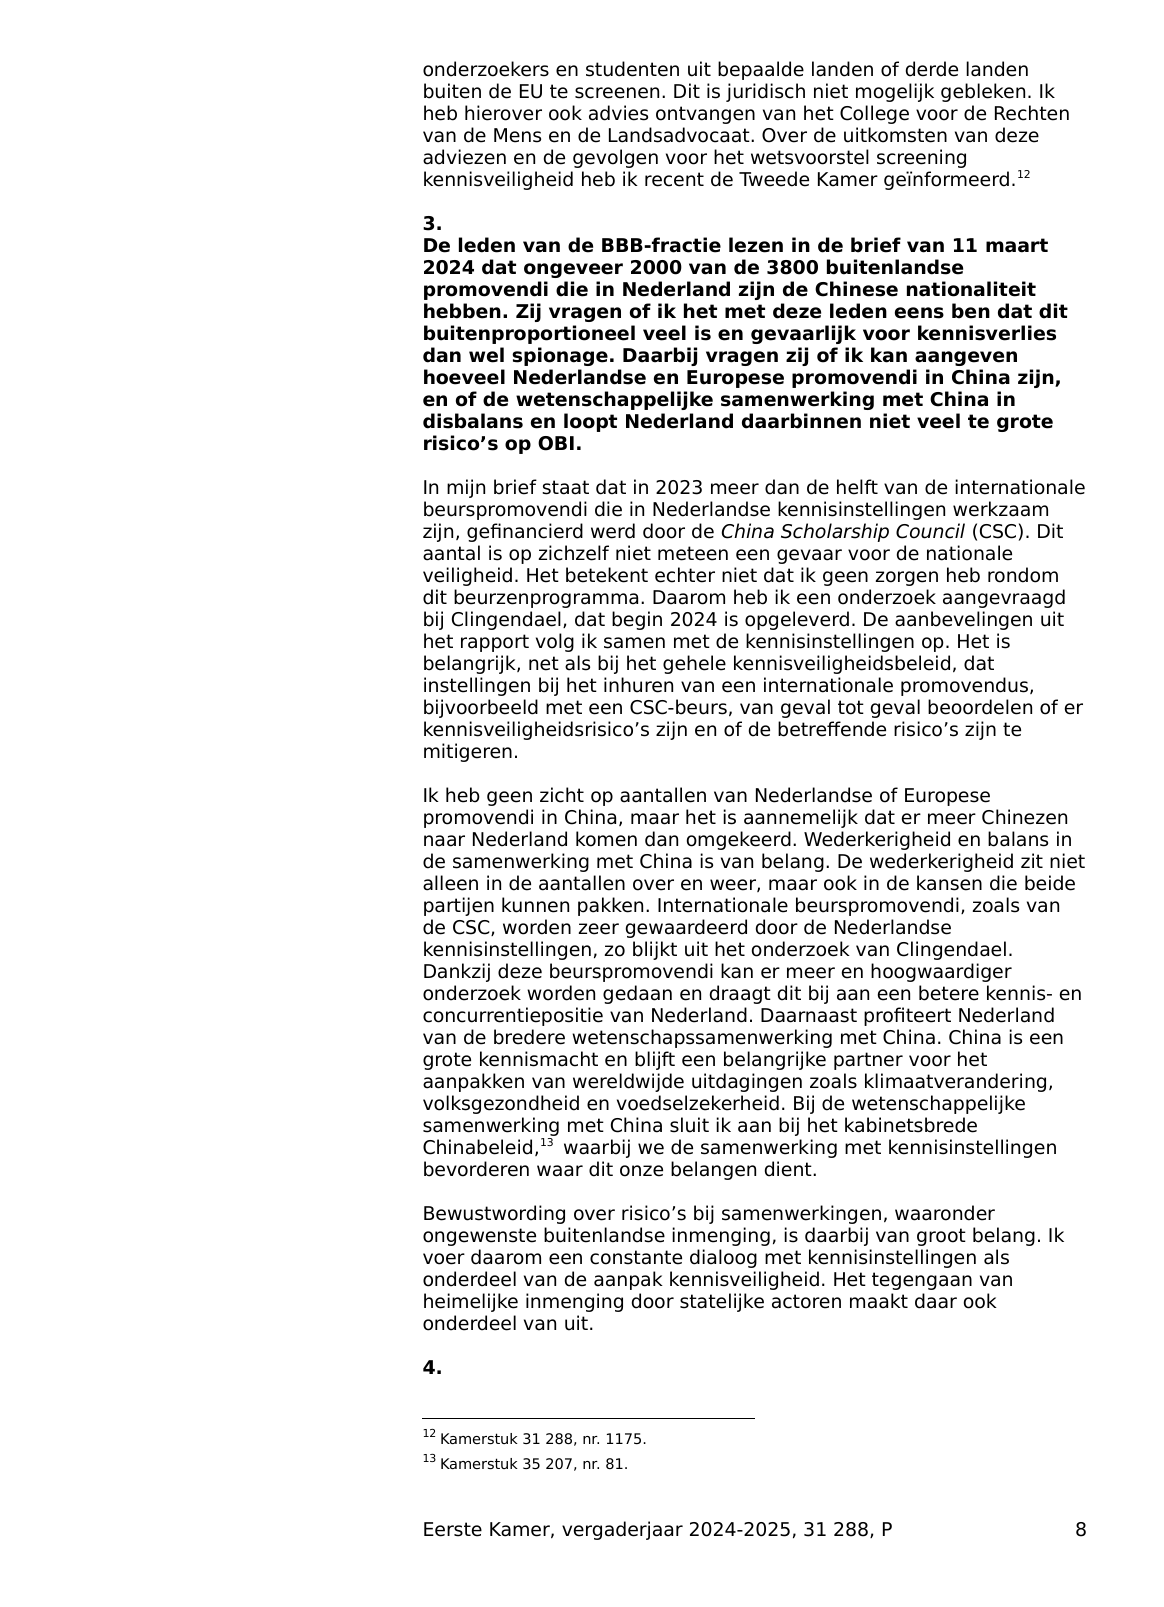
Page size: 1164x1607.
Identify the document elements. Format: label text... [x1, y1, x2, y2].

text In mijn brief staat dat in 2023 meer dan de helft van de internationale beurspromovendi die in Nederlandse kennisinstellingen werkzaam zijn, gefinancierd werd door de China Scholarship Council (CSC). Dit aantal is op zichzelf niet meteen een gevaar voor de nationale veiligheid. Het betekent echter niet dat ik geen zorgen heb rondom dit beurzenprogramma. Daarom heb ik een onderzoek aangevraagd bij Clingendael, dat begin 2024 is opgeleverd. De aanbevelingen uit het rapport volg ik samen met de kennisinstellingen op. Het is belangrijk, net als bij het gehele kennisveiligheidsbeleid, dat instellingen bij het inhuren van een internationale promovendus, bijvoorbeeld met een CSC-beurs, van geval tot geval beoordelen of er kennisveiligheidsrisico’s zijn en of de betreffende risico’s zijn te mitigeren. [422, 477, 1087, 763]
text De leden van de BBB-fractie lezen in de brief van 11 maart 2024 dat ongeveer 2000 van de 3800 buitenlandse promovendi die in Nederland zijn de Chinese nationaliteit hebben. Zij vragen of ik het met deze leden eens ben dat dit buitenproportioneel veel is en gevaarlijk voor kennisverlies dan wel spionage. Daarbij vragen zij of ik kan aangeven hoeveel Nederlandse en Europese promovendi in China zijn, en of de wetenschappelijke samenwerking met China in disbalans en loopt Nederland daarbinnen niet veel te grote risico’s op OBI. [422, 235, 1087, 455]
text 4. [422, 1357, 1087, 1379]
text onderzoekers en studenten uit bepaalde landen of derde landen buiten de EU te screenen. Dit is juridisch niet mogelijk gebleken. Ik heb hierover ook advies ontvangen van het College voor de Rechten van de Mens en de Landsadvocaat. Over de uitkomsten van deze adviezen en de gevolgen voor het wetsvoorstel screening kennisveiligheid heb ik recent de Tweede Kamer geïnformeerd. [422, 59, 1087, 191]
text 3. [422, 213, 1087, 235]
text Ik heb geen zicht op aantallen van Nederlandse of Europese promovendi in China, maar het is aannemelijk dat er meer Chinezen naar Nederland komen dan omgekeerd. Wederkerigheid en balans in de samenwerking met China is van belang. De wederkerigheid zit niet alleen in de aantallen over en weer, maar ook in de kansen die beide partijen kunnen pakken. Internationale beurspromovendi, zoals van de CSC, worden zeer gewaardeerd door de Nederlandse kennisinstellingen, zo blijkt uit het onderzoek van Clingendael. Dankzij deze beurspromovendi kan er meer en hoogwaardiger onderzoek worden gedaan en draagt dit bij aan een betere kennis- en concurrentiepositie van Nederland. Daarnaast profiteert Nederland van de bredere wetenschapssamenwerking met China. China is een grote kennismacht en blijft een belangrijke partner voor het aanpakken van wereldwijde uitdagingen zoals klimaatverandering, volksgezondheid en voedselzekerheid. Bij de wetenschappelijke samenwerking met China sluit ik aan bij het kabinetsbrede Chinabeleid, waarbij we de samenwerking met kennisinstellingen bevorderen waar dit onze belangen dient. [422, 785, 1087, 1181]
text Kamerstuk 35 207, nr. 81. [422, 1452, 1087, 1474]
text Bewustwording over risico’s bij samenwerkingen, waaronder ongewenste buitenlandse inmenging, is daarbij van groot belang. Ik voer daarom een constante dialoog met kennisinstellingen als onderdeel van de aanpak kennisveiligheid. Het tegengaan van heimelijke inmenging door statelijke actoren maakt daar ook onderdeel van uit. [422, 1203, 1087, 1335]
text Kamerstuk 31 288, nr. 1175. [422, 1427, 1087, 1449]
